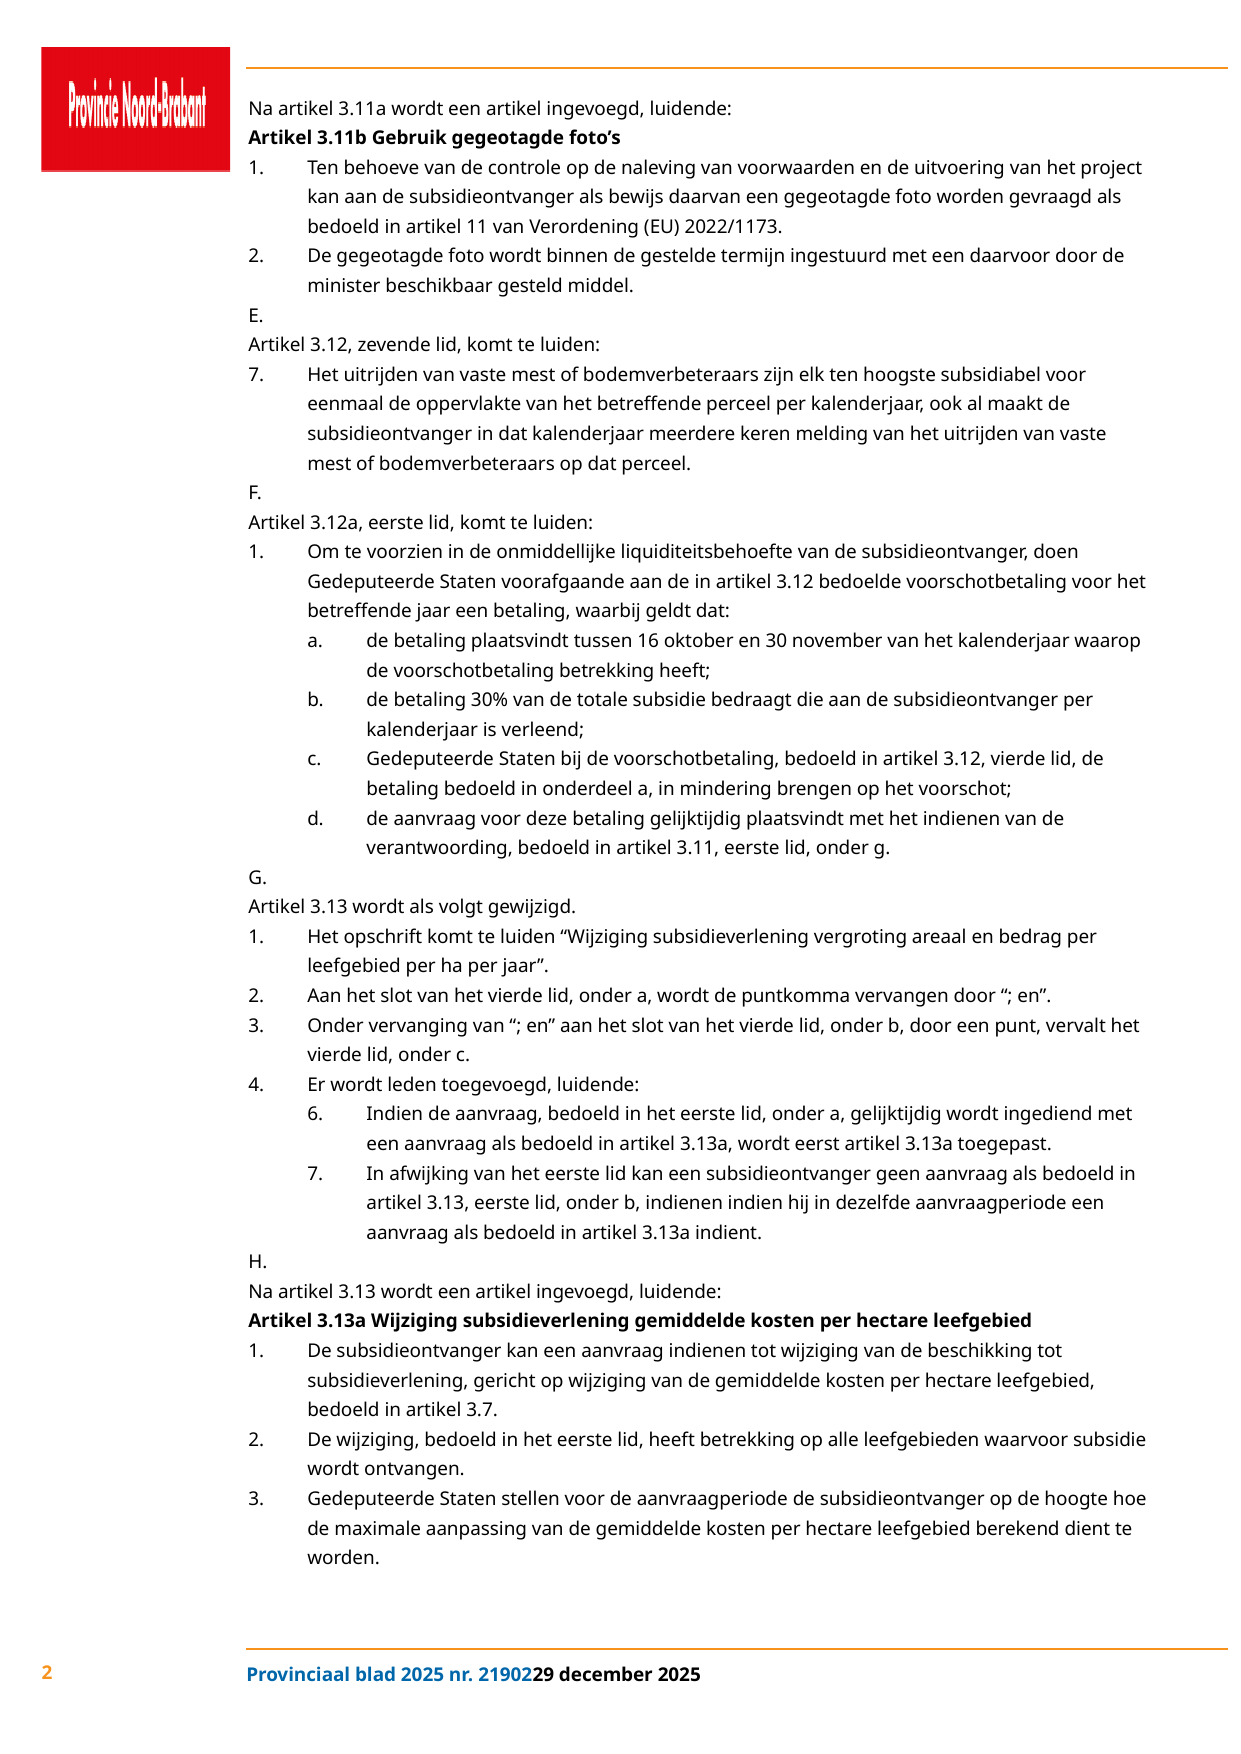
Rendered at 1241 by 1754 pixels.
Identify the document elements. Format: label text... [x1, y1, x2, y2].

text Na artikel 3.13 wordt een artikel ingevoegd, luidende: [248, 1278, 1152, 1304]
text Artikel 3.12a, eerste lid, komt te luiden: [248, 509, 1152, 535]
list Onder vervanging van “; en” aan het slot van het vierde lid, onder b, door een punt, vervalt het vierde lid, onder c. [248, 1012, 1152, 1067]
text Artikel 3.13a Wijziging subsidieverlening gemiddelde kosten per hectare leefgebied [248, 1308, 1152, 1333]
picture [41, 47, 231, 172]
text Artikel 3.12, zevende lid, komt te luiden: [248, 331, 1152, 357]
list Om te voorzien in de onmiddellijke liquiditeitsbehoefte van de subsidieontvanger, doen Gedeputeerde Staten voorafgaande aan de in artikel 3.12 bedoelde voorschotbetaling voor het betreffende jaar een betaling, waarbij geldt dat: [248, 538, 1152, 623]
text Artikel 3.13 wordt als volgt gewijzigd. [248, 893, 1152, 919]
text G. [248, 864, 1152, 890]
list Gedeputeerde Staten stellen voor de aanvraagperiode de subsidieontvanger op de hoogte hoe de maximale aanpassing van de gemiddelde kosten per hectare leefgebied berekend dient te worden. [248, 1485, 1152, 1570]
text E. [248, 302, 1152, 328]
text Artikel 3.11b Gebruik gegeotagde foto’s [248, 124, 1152, 150]
list Het uitrijden van vaste mest of bodemverbeteraars zijn elk ten hoogste subsidiabel voor eenmaal de oppervlakte van het betreffende perceel per kalenderjaar, ook al maakt de subsidieontvanger in dat kalenderjaar meerdere keren melding van het uitrijden van vaste mest of bodemverbeteraars op dat perceel. [248, 361, 1152, 476]
text Na artikel 3.11a wordt een artikel ingevoegd, luidende: [248, 95, 1152, 121]
text F. [248, 479, 1152, 505]
list de betaling 30% van de totale subsidie bedraagt die aan de subsidieontvanger per kalenderjaar is verleend; [307, 686, 1152, 742]
list de betaling plaatsvindt tussen 16 oktober en 30 november van het kalenderjaar waarop de voorschotbetaling betrekking heeft; [307, 627, 1152, 683]
list De gegeotagde foto wordt binnen de gestelde termijn ingestuurd met een daarvoor door de minister beschikbaar gesteld middel. [248, 243, 1152, 298]
list Indien de aanvraag, bedoeld in het eerste lid, onder a, gelijktijdig wordt ingediend met een aanvraag als bedoeld in artikel 3.13a, wordt eerst artikel 3.13a toegepast. [307, 1101, 1152, 1156]
list Het opschrift komt te luiden “Wijziging subsidieverlening vergroting areaal en bedrag per leefgebied per ha per jaar”. [248, 923, 1152, 978]
list De subsidieontvanger kan een aanvraag indienen tot wijziging van de beschikking tot subsidieverlening, gericht op wijziging van de gemiddelde kosten per hectare leefgebied, bedoeld in artikel 3.7. [248, 1337, 1152, 1422]
list Aan het slot van het vierde lid, onder a, wordt de puntkomma vervangen door “; en”. [248, 982, 1152, 1008]
list In afwijking van het eerste lid kan een subsidieontvanger geen aanvraag als bedoeld in artikel 3.13, eerste lid, onder b, indienen indien hij in dezelfde aanvraagperiode een aanvraag als bedoeld in artikel 3.13a indient. [307, 1160, 1152, 1245]
list Ten behoeve van de controle op de naleving van voorwaarden en de uitvoering van het project kan aan de subsidieontvanger als bewijs daarvan een gegeotagde foto worden gevraagd als bedoeld in artikel 11 van Verordening (EU) 2022/1173. [248, 154, 1152, 239]
list Er wordt leden toegevoegd, luidende: [248, 1071, 1152, 1097]
list De wijziging, bedoeld in het eerste lid, heeft betrekking op alle leefgebieden waarvoor subsidie wordt ontvangen. [248, 1426, 1152, 1481]
list Gedeputeerde Staten bij de voorschotbetaling, bedoeld in artikel 3.12, vierde lid, de betaling bedoeld in onderdeel a, in mindering brengen op het voorschot; [307, 746, 1152, 801]
text H. [248, 1248, 1152, 1274]
list de aanvraag voor deze betaling gelijktijdig plaatsvindt met het indienen van de verantwoording, bedoeld in artikel 3.11, eerste lid, onder g. [307, 805, 1152, 860]
